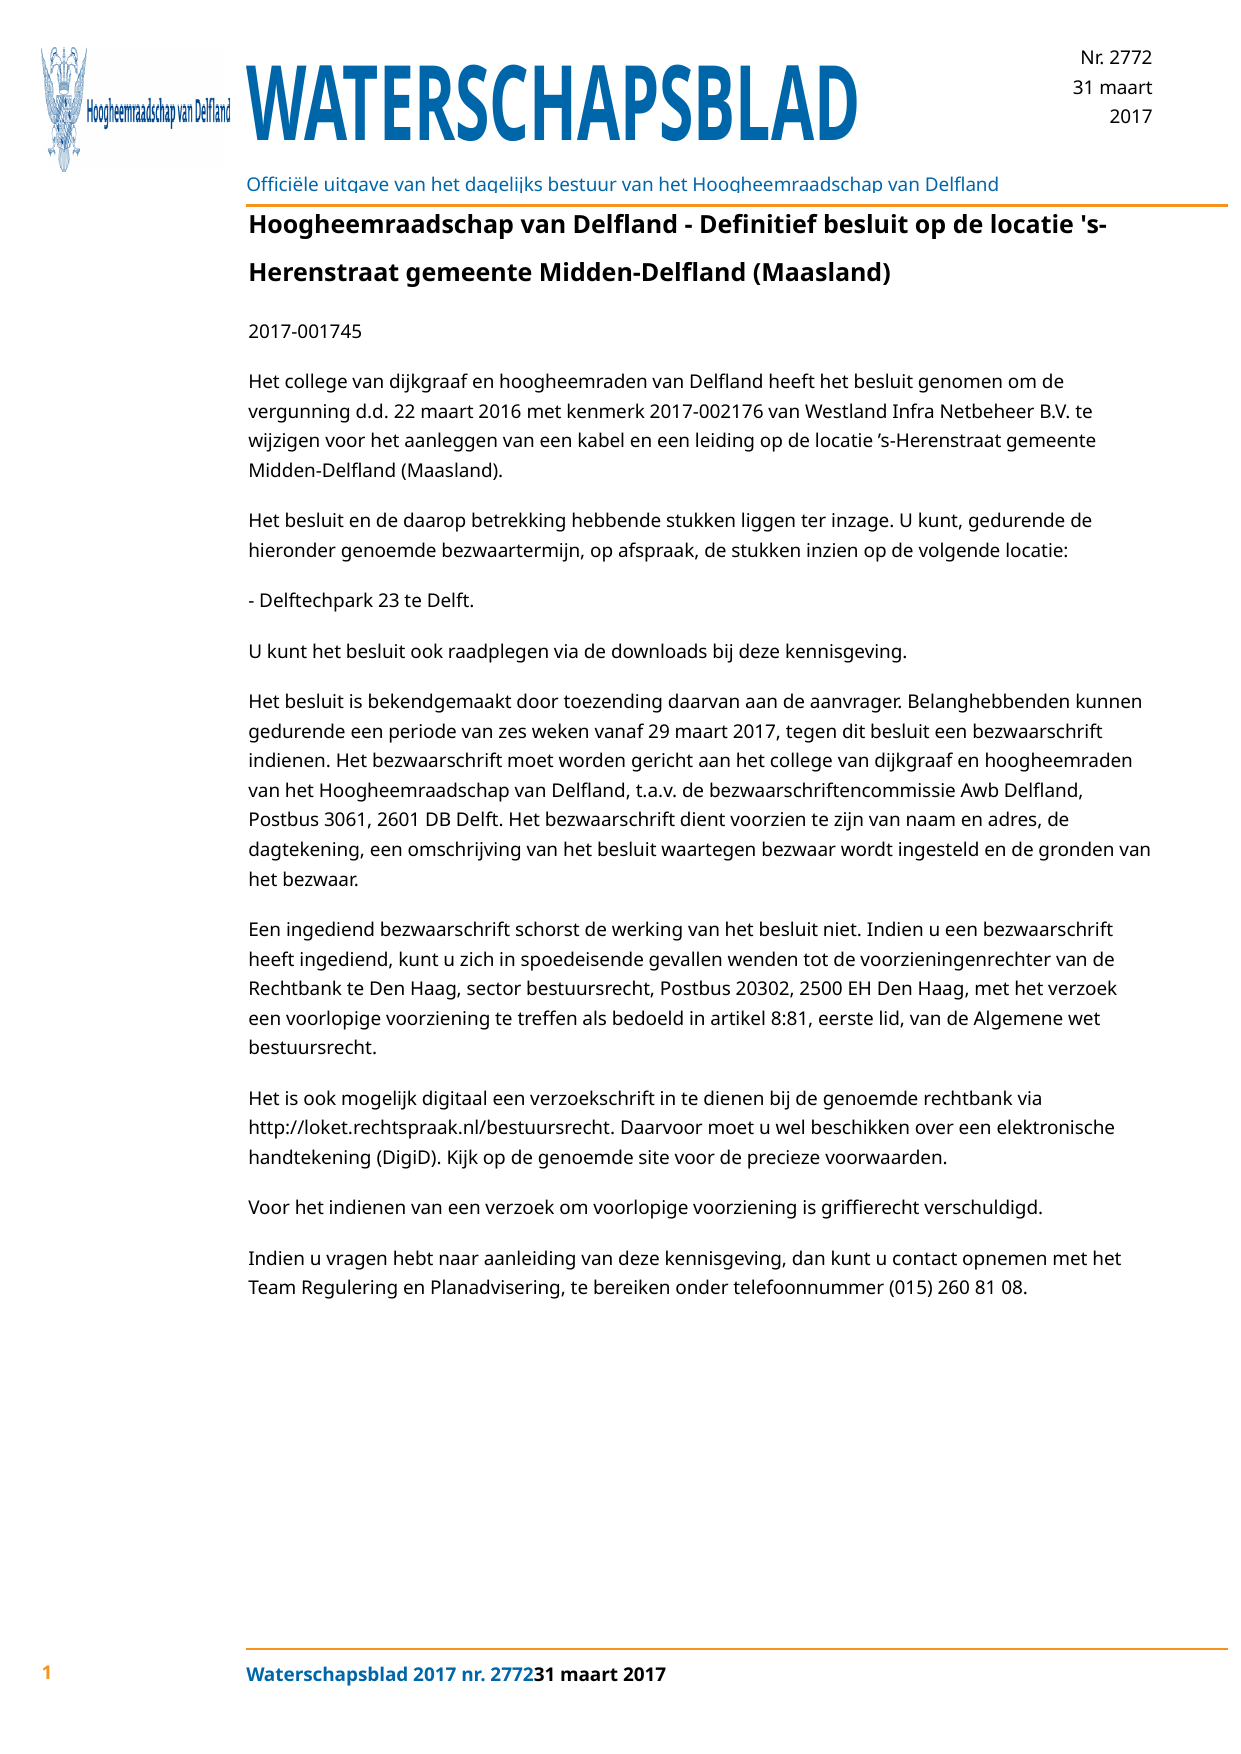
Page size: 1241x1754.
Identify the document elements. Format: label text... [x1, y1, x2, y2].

text Het besluit is bekendgemaakt door toezending daarvan aan de aanvrager. Belanghebbenden kunnen gedurende een periode van zes weken vanaf 29 maart 2017, tegen dit besluit een bezwaarschrift indienen. Het bezwaarschrift moet worden gericht aan het college van dijkgraaf en hoogheemraden van het Hoogheemraadschap van Delfland, t.a.v. de bezwaarschriftencommissie Awb Delfland, Postbus 3061, 2601 DB Delft. Het bezwaarschrift dient voorzien te zijn van naam en adres, de dagtekening, een omschrijving van het besluit waartegen bezwaar wordt ingesteld en de gronden van het bezwaar. [248, 688, 1152, 892]
text Het besluit en de daarop betrekking hebbende stukken liggen ter inzage. U kunt, gedurende de hieronder genoemde bezwaartermijn, op afspraak, de stukken inzien op de volgende locatie: [248, 507, 1152, 563]
text - Delftechpark 23 te Delft. [248, 587, 1152, 613]
picture [41, 47, 231, 172]
text Hoogheemraadschap van Delfland - Definitief besluit op de locatie 's-Herenstraat gemeente Midden-Delfland (Maasland) [248, 207, 1152, 288]
text Voor het indienen van een verzoek om voorlopige voorziening is griffierecht verschuldigd. [248, 1194, 1152, 1220]
text Het is ook mogelijk digitaal een verzoekschrift in te dienen bij de genoemde rechtbank via http://loket.rechtspraak.nl/bestuursrecht. Daarvoor moet u wel beschikken over een elektronische handtekening (DigiD). Kijk op de genoemde site voor de precieze voorwaarden. [248, 1085, 1152, 1170]
text 2017-001745 [248, 318, 1152, 344]
text Het college van dijkgraaf en hoogheemraden van Delfland heeft het besluit genomen om de vergunning d.d. 22 maart 2016 met kenmerk 2017-002176 van Westland Infra Netbeheer B.V. te wijzigen voor het aanleggen van een kabel en een leiding op de locatie ’s-Herenstraat gemeente Midden-Delfland (Maasland). [248, 368, 1152, 483]
text U kunt het besluit ook raadplegen via de downloads bij deze kennisgeving. [248, 638, 1152, 664]
text Een ingediend bezwaarschrift schorst de werking van het besluit niet. Indien u een bezwaarschrift heeft ingediend, kunt u zich in spoedeisende gevallen wenden tot de voorzieningenrechter van de Rechtbank te Den Haag, sector bestuursrecht, Postbus 20302, 2500 EH Den Haag, met het verzoek een voorlopige voorziening te treffen als bedoeld in artikel 8:81, eerste lid, van de Algemene wet bestuursrecht. [248, 916, 1152, 1060]
text Indien u vragen hebt naar aanleiding van deze kennisgeving, dan kunt u contact opnemen met het Team Regulering en Planadvisering, te bereiken onder telefoonnummer (015) 260 81 08. [248, 1245, 1152, 1300]
